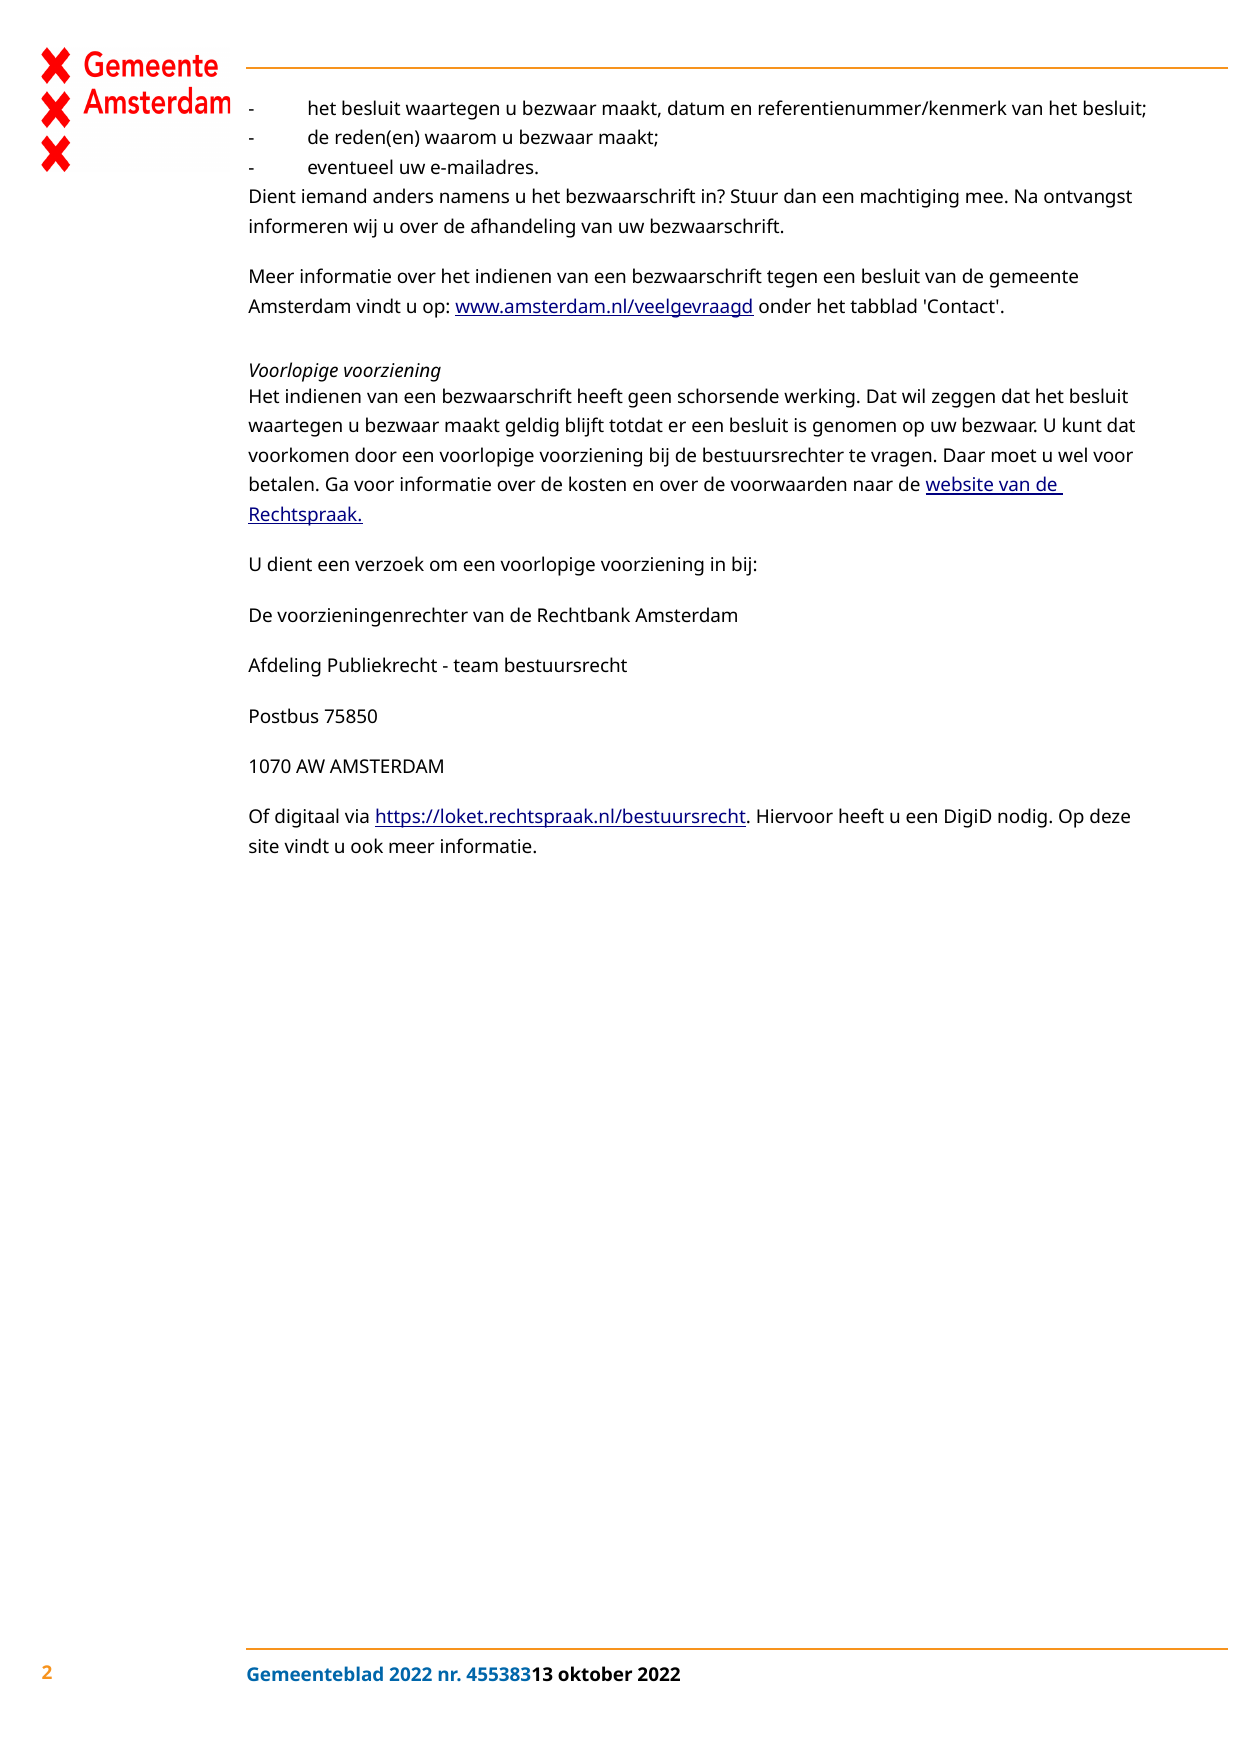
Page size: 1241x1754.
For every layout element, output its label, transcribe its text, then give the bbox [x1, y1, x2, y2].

picture [41, 47, 231, 172]
list het besluit waartegen u bezwaar maakt, datum en referentienummer/kenmerk van het besluit; [248, 95, 1152, 121]
text De voorzieningenrechter van de Rechtbank Amsterdam [248, 602, 1152, 628]
text U dient een verzoek om een voorlopige voorziening in bij: [248, 552, 1152, 577]
list eventueel uw e-mailadres. [248, 154, 1152, 180]
text Het indienen van een bezwaarschrift heeft geen schorsende werking. Dat wil zeggen dat het besluit waartegen u bezwaar maakt geldig blijft totdat er een besluit is genomen op uw bezwaar. U kunt dat voorkomen door een voorlopige voorziening bij de bestuursrechter te vragen. Daar moet u wel voor betalen. Ga voor informatie over de kosten en over de voorwaarden naar de website van de Rechtspraak. [248, 383, 1152, 527]
text Of digitaal via https://loket.rechtspraak.nl/bestuursrecht. Hiervoor heeft u een DigiD nodig. Op deze site vindt u ook meer informatie. [248, 804, 1152, 859]
list de reden(en) waarom u bezwaar maakt; [248, 124, 1152, 150]
text Dient iemand anders namens u het bezwaarschrift in? Stuur dan een machtiging mee. Na ontvangst informeren wij u over de afhandeling van uw bezwaarschrift. [248, 183, 1152, 239]
text Voorlopige voorziening [248, 357, 1152, 383]
text Meer informatie over het indienen van een bezwaarschrift tegen een besluit van de gemeente Amsterdam vindt u op: www.amsterdam.nl/veelgevraagd onder het tabblad 'Contact'. [248, 263, 1152, 319]
text Afdeling Publiekrecht - team bestuursrecht [248, 652, 1152, 678]
text Postbus 75850 [248, 703, 1152, 728]
text 1070 AW AMSTERDAM [248, 753, 1152, 779]
